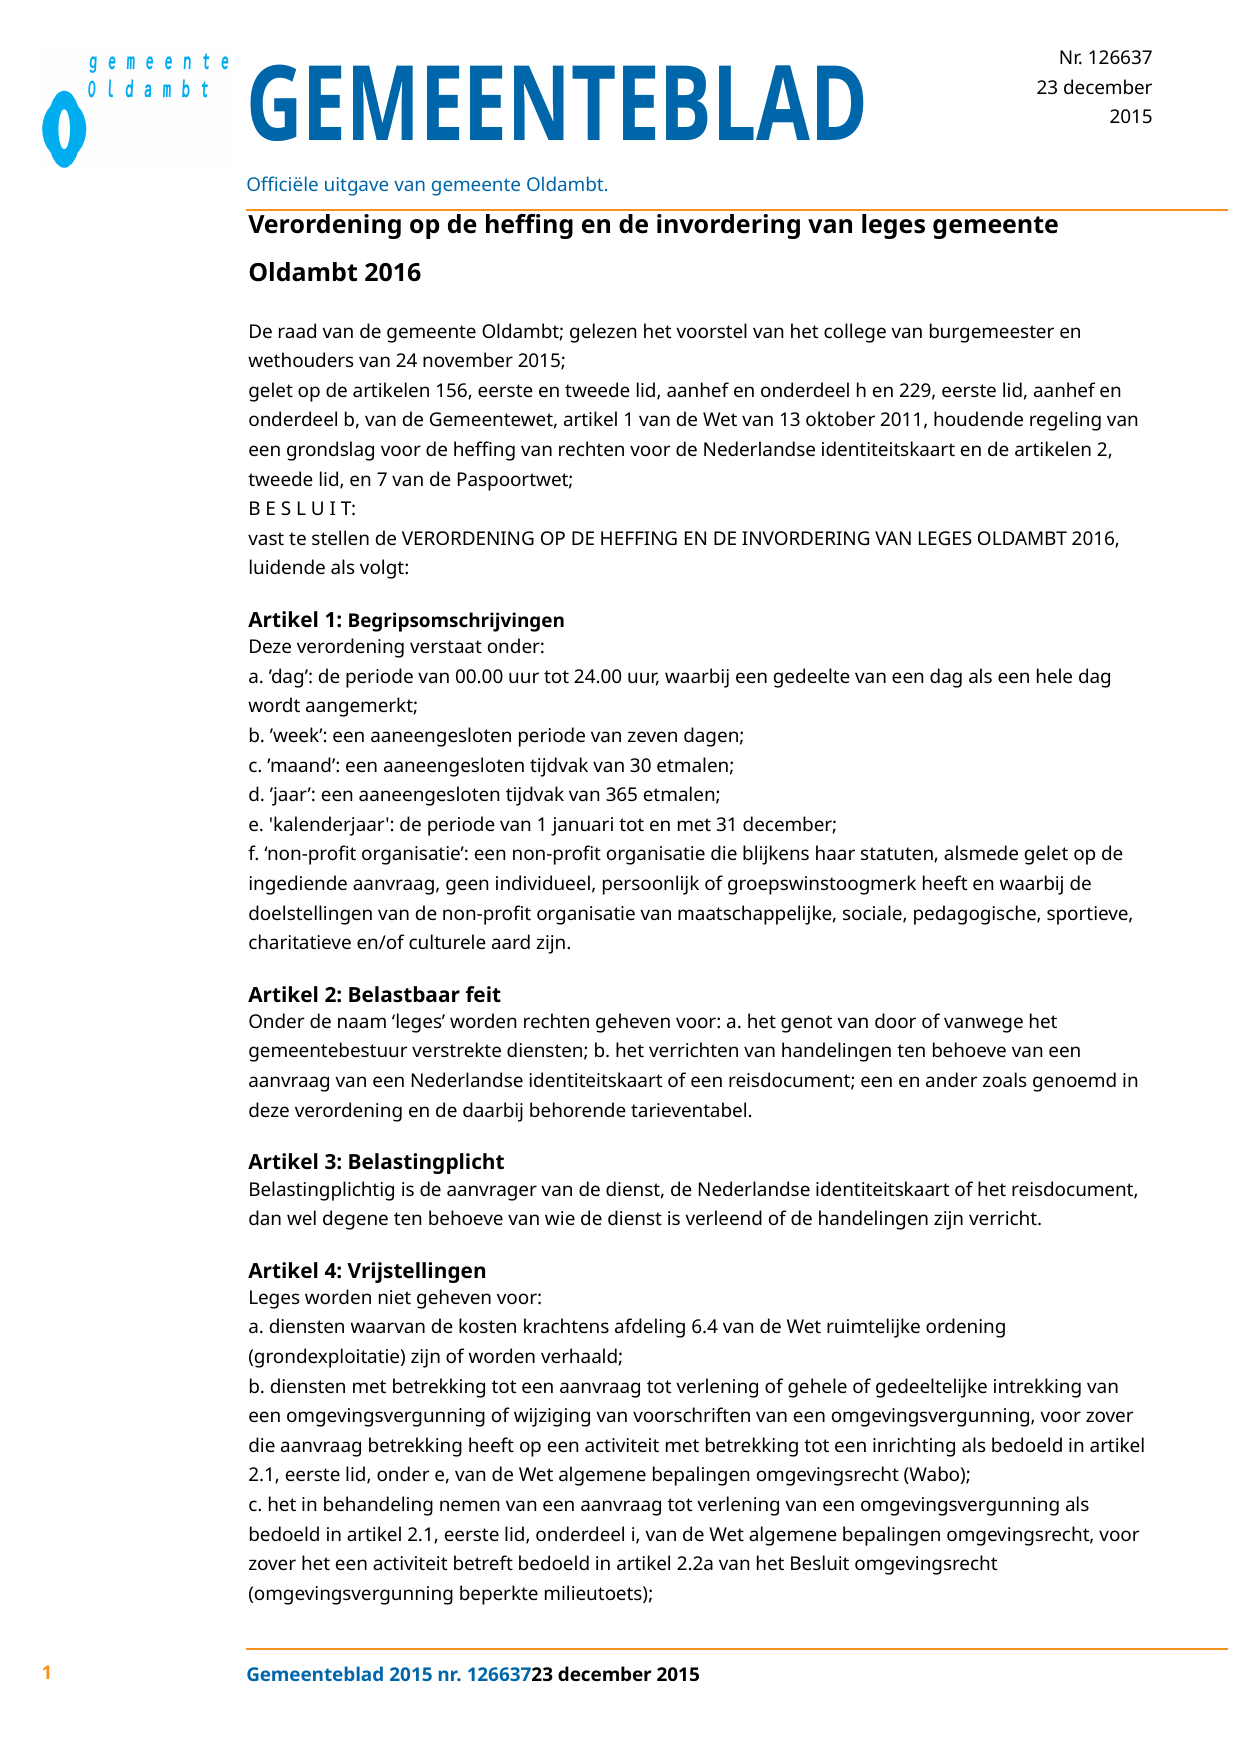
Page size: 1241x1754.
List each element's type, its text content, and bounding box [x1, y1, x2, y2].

text c. ’maand’: een aaneengesloten tijdvak van 30 etmalen; [248, 752, 1152, 777]
text c. het in behandeling nemen van een aanvraag tot verlening van een omgevingsvergunning als bedoeld in artikel 2.1, eerste lid, onderdeel i, van de Wet algemene bepalingen omgevingsrecht, voor zover het een activiteit betreft bedoeld in artikel 2.2a van het Besluit omgevingsrecht (omgevingsvergunning beperkte milieutoets); [248, 1491, 1152, 1606]
text Leges worden niet geheven voor: [248, 1284, 1152, 1310]
text e. 'kalenderjaar': de periode van 1 januari tot en met 31 december; [248, 811, 1152, 837]
text Artikel 2: Belastbaar feit [248, 980, 1152, 1008]
picture [41, 47, 231, 172]
text b. diensten met betrekking tot een aanvraag tot verlening of gehele of gedeeltelijke intrekking van een omgevingsvergunning of wijziging van voorschriften van een omgevingsvergunning, voor zover die aanvraag betrekking heeft op een activiteit met betrekking tot een inrichting als bedoeld in artikel 2.1, eerste lid, onder e, van de Wet algemene bepalingen omgevingsrecht (Wabo); [248, 1373, 1152, 1487]
text a. ’dag’: de periode van 00.00 uur tot 24.00 uur, waarbij een gedeelte van een dag als een hele dag wordt aangemerkt; [248, 663, 1152, 718]
text Artikel 3: Belastingplicht [248, 1147, 1152, 1176]
text Onder de naam ‘leges’ worden rechten geheven voor: a. het genot van door of vanwege het gemeentebestuur verstrekte diensten; b. het verrichten van handelingen ten behoeve van een aanvraag van een Nederlandse identiteitskaart of een reisdocument; een en ander zoals genoemd in deze verordening en de daarbij behorende tarieventabel. [248, 1008, 1152, 1123]
text d. ’jaar’: een aaneengesloten tijdvak van 365 etmalen; [248, 781, 1152, 807]
text Deze verordening verstaat onder: [248, 633, 1152, 659]
text gelet op de artikelen 156, eerste en tweede lid, aanhef en onderdeel h en 229, eerste lid, aanhef en onderdeel b, van de Gemeentewet, artikel 1 van de Wet van 13 oktober 2011, houdende regeling van een grondslag voor de heffing van rechten voor de Nederlandse identiteitskaart en de artikelen 2, tweede lid, en 7 van de Paspoortwet; [248, 377, 1152, 492]
text luidende als volgt: [248, 554, 1152, 580]
text Artikel 4: Vrijstellingen [248, 1256, 1152, 1284]
text Belastingplichtig is de aanvrager van de dienst, de Nederlandse identiteitskaart of het reisdocument, dan wel degene ten behoeve van wie de dienst is verleend of de handelingen zijn verricht. [248, 1176, 1152, 1231]
text Verordening op de heffing en de invordering van leges gemeente Oldambt 2016 [248, 211, 1152, 288]
text f. ‘non-profit organisatie’: een non-profit organisatie die blijkens haar statuten, alsmede gelet op de ingediende aanvraag, geen individueel, persoonlijk of groepswinstoogmerk heeft en waarbij de doelstellingen van de non-profit organisatie van maatschappelijke, sociale, pedagogische, sportieve, charitatieve en/of culturele aard zijn. [248, 841, 1152, 955]
text Artikel 1: Begripsomschrijvingen [248, 605, 1152, 633]
text b. ’week’: een aaneengesloten periode van zeven dagen; [248, 722, 1152, 748]
text De raad van de gemeente Oldambt; gelezen het voorstel van het college van burgemeester en wethouders van 24 november 2015; [248, 318, 1152, 373]
text vast te stellen de VERORDENING OP DE HEFFING EN DE INVORDERING VAN LEGES OLDAMBT 2016, [248, 525, 1152, 551]
text a. diensten waarvan de kosten krachtens afdeling 6.4 van de Wet ruimtelijke ordening (grondexploitatie) zijn of worden verhaald; [248, 1314, 1152, 1369]
text B E S L U I T: [248, 495, 1152, 521]
